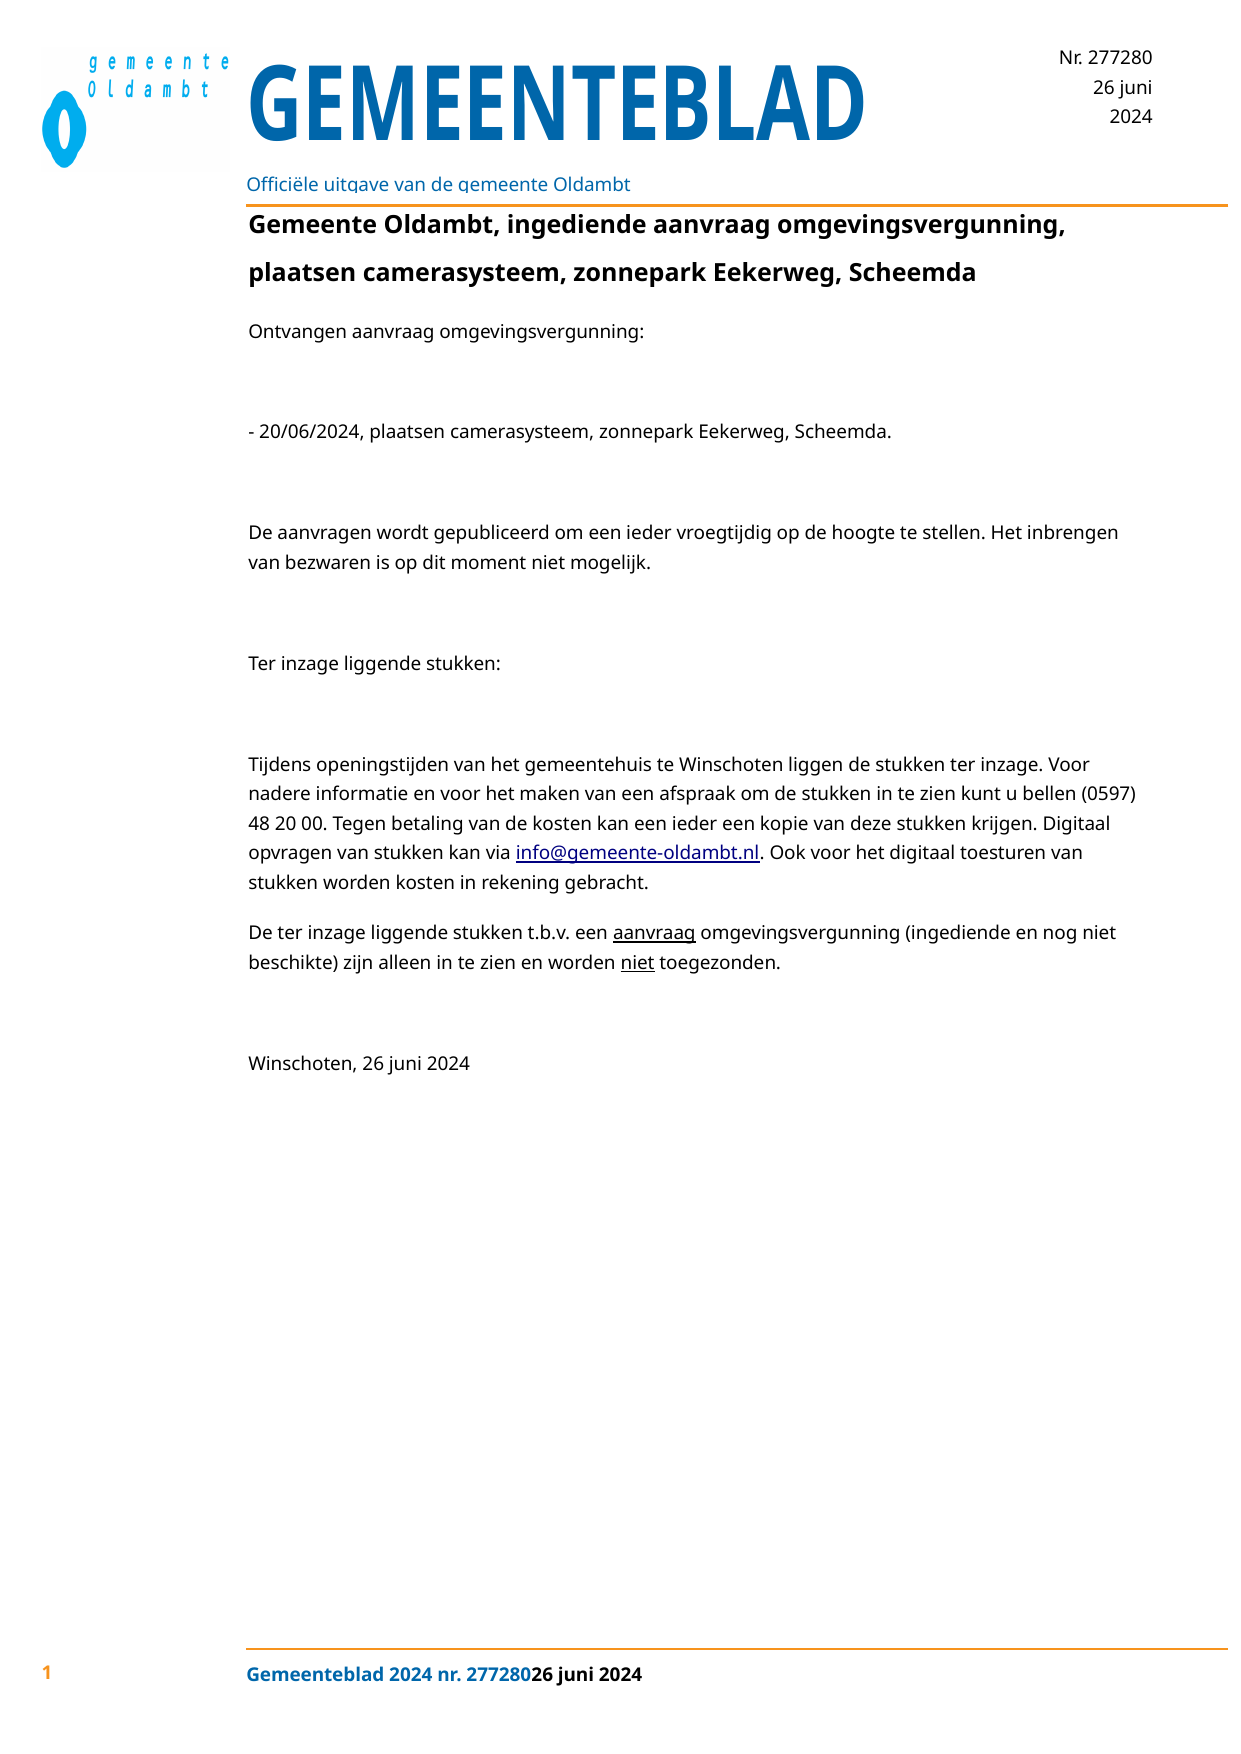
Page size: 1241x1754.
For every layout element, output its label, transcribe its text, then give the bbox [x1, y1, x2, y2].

picture [41, 47, 231, 172]
text Ter inzage liggende stukken: [248, 650, 1152, 676]
text Ontvangen aanvraag omgevingsvergunning: [248, 318, 1152, 344]
text De ter inzage liggende stukken t.b.v. een aanvraag omgevingsvergunning (ingediende en nog niet beschikte) zijn alleen in te zien en worden niet toegezonden. [248, 919, 1152, 975]
text De aanvragen wordt gepubliceerd om een ieder vroegtijdig op de hoogte te stellen. Het inbrengen van bezwaren is op dit moment niet mogelijk. [248, 519, 1152, 575]
text Winschoten, 26 juni 2024 [248, 1050, 1152, 1076]
text Gemeente Oldambt, ingediende aanvraag omgevingsvergunning, plaatsen camerasysteem, zonnepark Eekerweg, Scheemda [248, 207, 1152, 288]
text - 20/06/2024, plaatsen camerasysteem, zonnepark Eekerweg, Scheemda. [248, 419, 1152, 444]
text Tijdens openingstijden van het gemeentehuis te Winschoten liggen de stukken ter inzage. Voor nadere informatie en voor het maken van een afspraak om de stukken in te zien kunt u bellen (0597) 48 20 00. Tegen betaling van de kosten kan een ieder een kopie van deze stukken krijgen. Digitaal opvragen van stukken kan via info@gemeente-oldambt.nl. Ook voor het digitaal toesturen van stukken worden kosten in rekening gebracht. [248, 751, 1152, 895]
